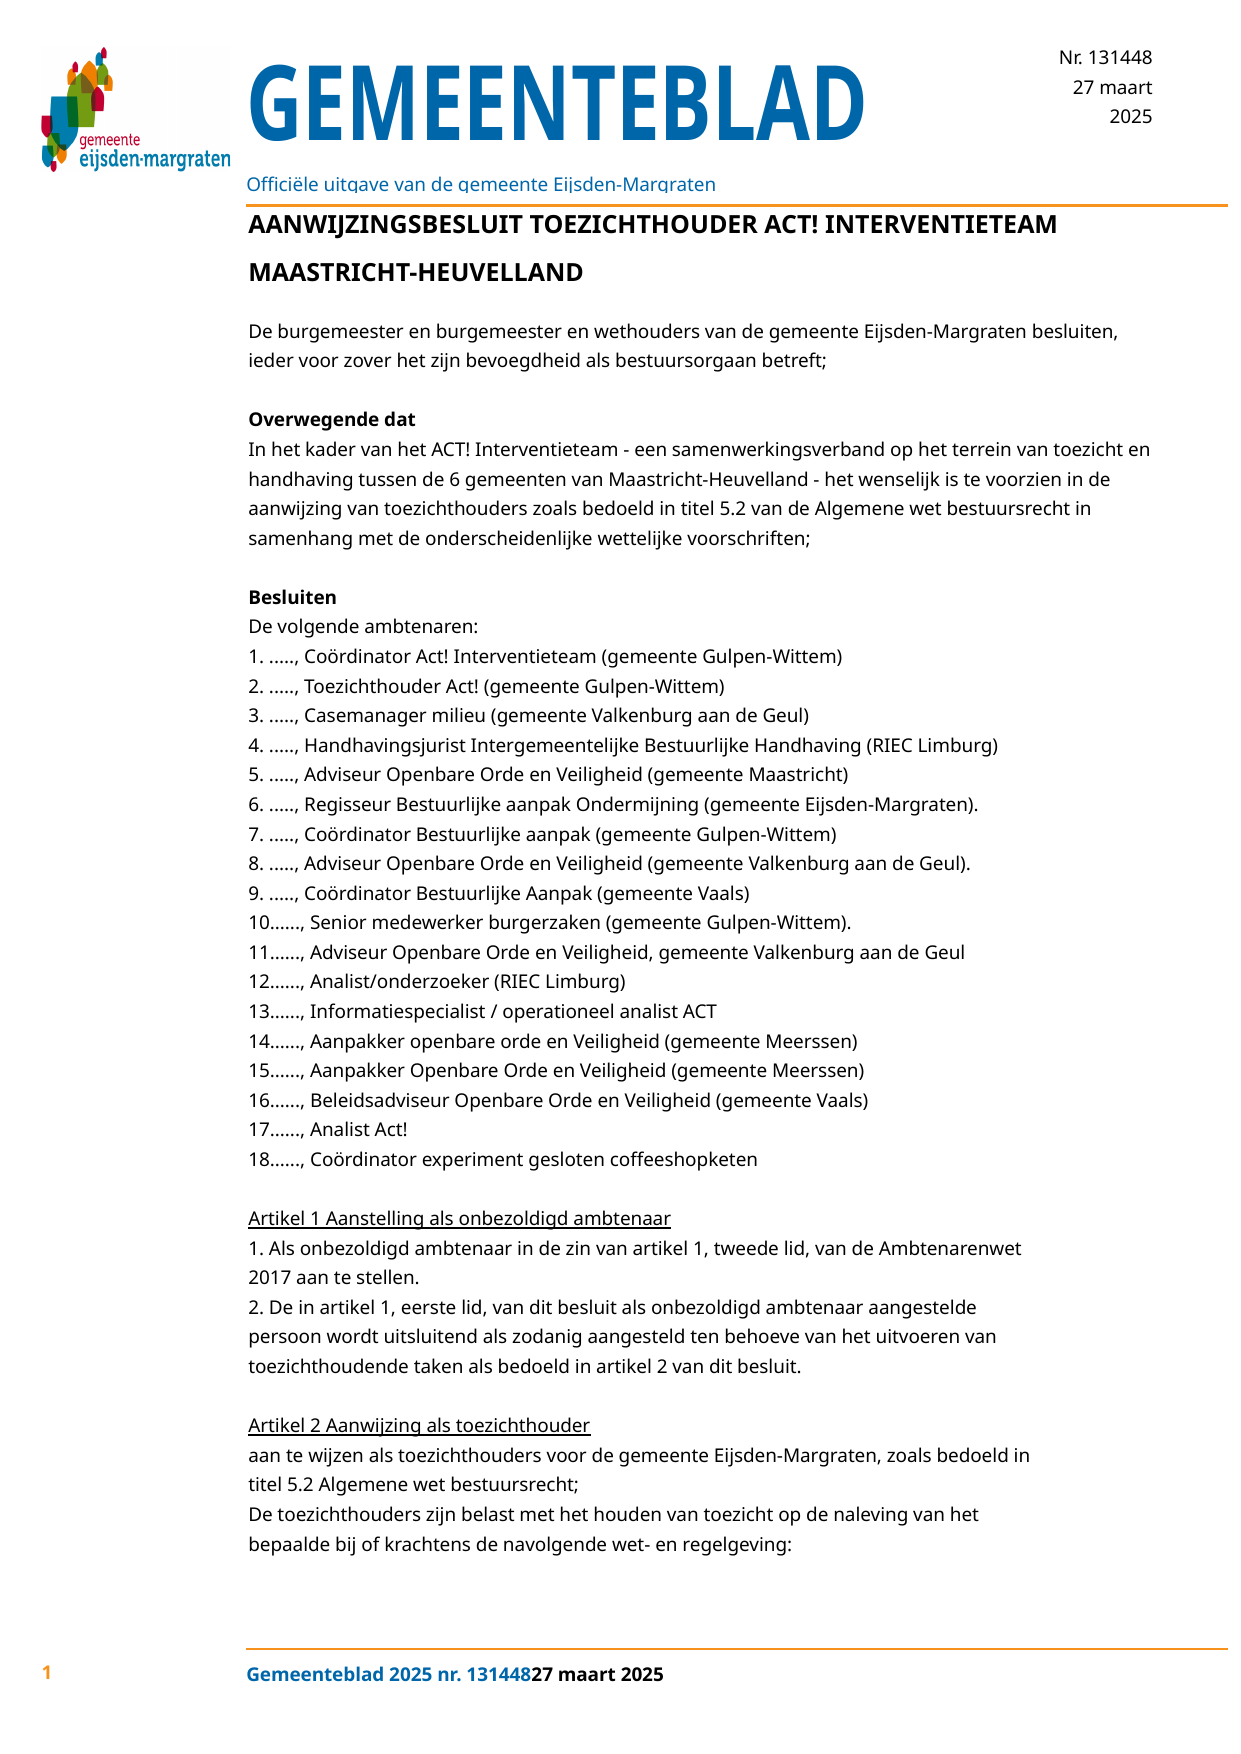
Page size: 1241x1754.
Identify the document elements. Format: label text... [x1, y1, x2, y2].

text 4. ....., Handhavingsjurist Intergemeentelijke Bestuurlijke Handhaving (RIEC Limburg) [248, 732, 1152, 758]
text 15......, Aanpakker Openbare Orde en Veiligheid (gemeente Meerssen) [248, 1057, 1152, 1083]
text toezichthoudende taken als bedoeld in artikel 2 van dit besluit. [248, 1353, 1152, 1379]
picture [41, 47, 231, 172]
text 8. ....., Adviseur Openbare Orde en Veiligheid (gemeente Valkenburg aan de Geul). [248, 850, 1152, 876]
text 1. ....., Coördinator Act! Interventieteam (gemeente Gulpen-Wittem) [248, 643, 1152, 669]
text Artikel 1 Aanstelling als onbezoldigd ambtenaar [248, 1205, 1152, 1231]
text 18......, Coördinator experiment gesloten coffeeshopketen [248, 1146, 1152, 1172]
text In het kader van het ACT! Interventieteam - een samenwerkingsverband op het terrein van toezicht en handhaving tussen de 6 gemeenten van Maastricht-Heuvelland - het wenselijk is te voorzien in de aanwijzing van toezichthouders zoals bedoeld in titel 5.2 van de Algemene wet bestuursrecht in samenhang met de onderscheidenlijke wettelijke voorschriften; [248, 436, 1152, 551]
text Artikel 2 Aanwijzing als toezichthouder [248, 1412, 1152, 1438]
text 2. De in artikel 1, eerste lid, van dit besluit als onbezoldigd ambtenaar aangestelde [248, 1294, 1152, 1320]
text 17......, Analist Act! [248, 1117, 1152, 1142]
text 2. ....., Toezichthouder Act! (gemeente Gulpen-Wittem) [248, 673, 1152, 699]
text 5. ....., Adviseur Openbare Orde en Veiligheid (gemeente Maastricht) [248, 762, 1152, 787]
text 9. ....., Coördinator Bestuurlijke Aanpak (gemeente Vaals) [248, 880, 1152, 906]
text De volgende ambtenaren: [248, 614, 1152, 639]
text De toezichthouders zijn belast met het houden van toezicht op de naleving van het [248, 1501, 1152, 1527]
text De burgemeester en burgemeester en wethouders van de gemeente Eijsden-Margraten besluiten, ieder voor zover het zijn bevoegdheid als bestuursorgaan betreft; [248, 318, 1152, 373]
text 14......, Aanpakker openbare orde en Veiligheid (gemeente Meerssen) [248, 1028, 1152, 1054]
text 13......, Informatiespecialist / operationeel analist ACT [248, 998, 1152, 1024]
text 10......, Senior medewerker burgerzaken (gemeente Gulpen-Wittem). [248, 909, 1152, 935]
text 16......, Beleidsadviseur Openbare Orde en Veiligheid (gemeente Vaals) [248, 1087, 1152, 1113]
text aan te wijzen als toezichthouders voor de gemeente Eijsden-Margraten, zoals bedoeld in [248, 1442, 1152, 1468]
text 1. Als onbezoldigd ambtenaar in de zin van artikel 1, tweede lid, van de Ambtenarenwet [248, 1235, 1152, 1261]
text 3. ....., Casemanager milieu (gemeente Valkenburg aan de Geul) [248, 702, 1152, 728]
text 7. ....., Coördinator Bestuurlijke aanpak (gemeente Gulpen-Wittem) [248, 821, 1152, 847]
text 11......, Adviseur Openbare Orde en Veiligheid, gemeente Valkenburg aan de Geul [248, 939, 1152, 965]
text titel 5.2 Algemene wet bestuursrecht; [248, 1472, 1152, 1497]
text Besluiten [248, 584, 1152, 610]
text 12......, Analist/onderzoeker (RIEC Limburg) [248, 969, 1152, 994]
text Overwegende dat [248, 407, 1152, 432]
text 2017 aan te stellen. [248, 1264, 1152, 1290]
text 6. ....., Regisseur Bestuurlijke aanpak Ondermijning (gemeente Eijsden-Margraten). [248, 791, 1152, 817]
text AANWIJZINGSBESLUIT TOEZICHTHOUDER ACT! INTERVENTIETEAM MAASTRICHT-HEUVELLAND [248, 207, 1152, 288]
text persoon wordt uitsluitend als zodanig aangesteld ten behoeve van het uitvoeren van [248, 1324, 1152, 1349]
text bepaalde bij of krachtens de navolgende wet- en regelgeving: [248, 1531, 1152, 1557]
